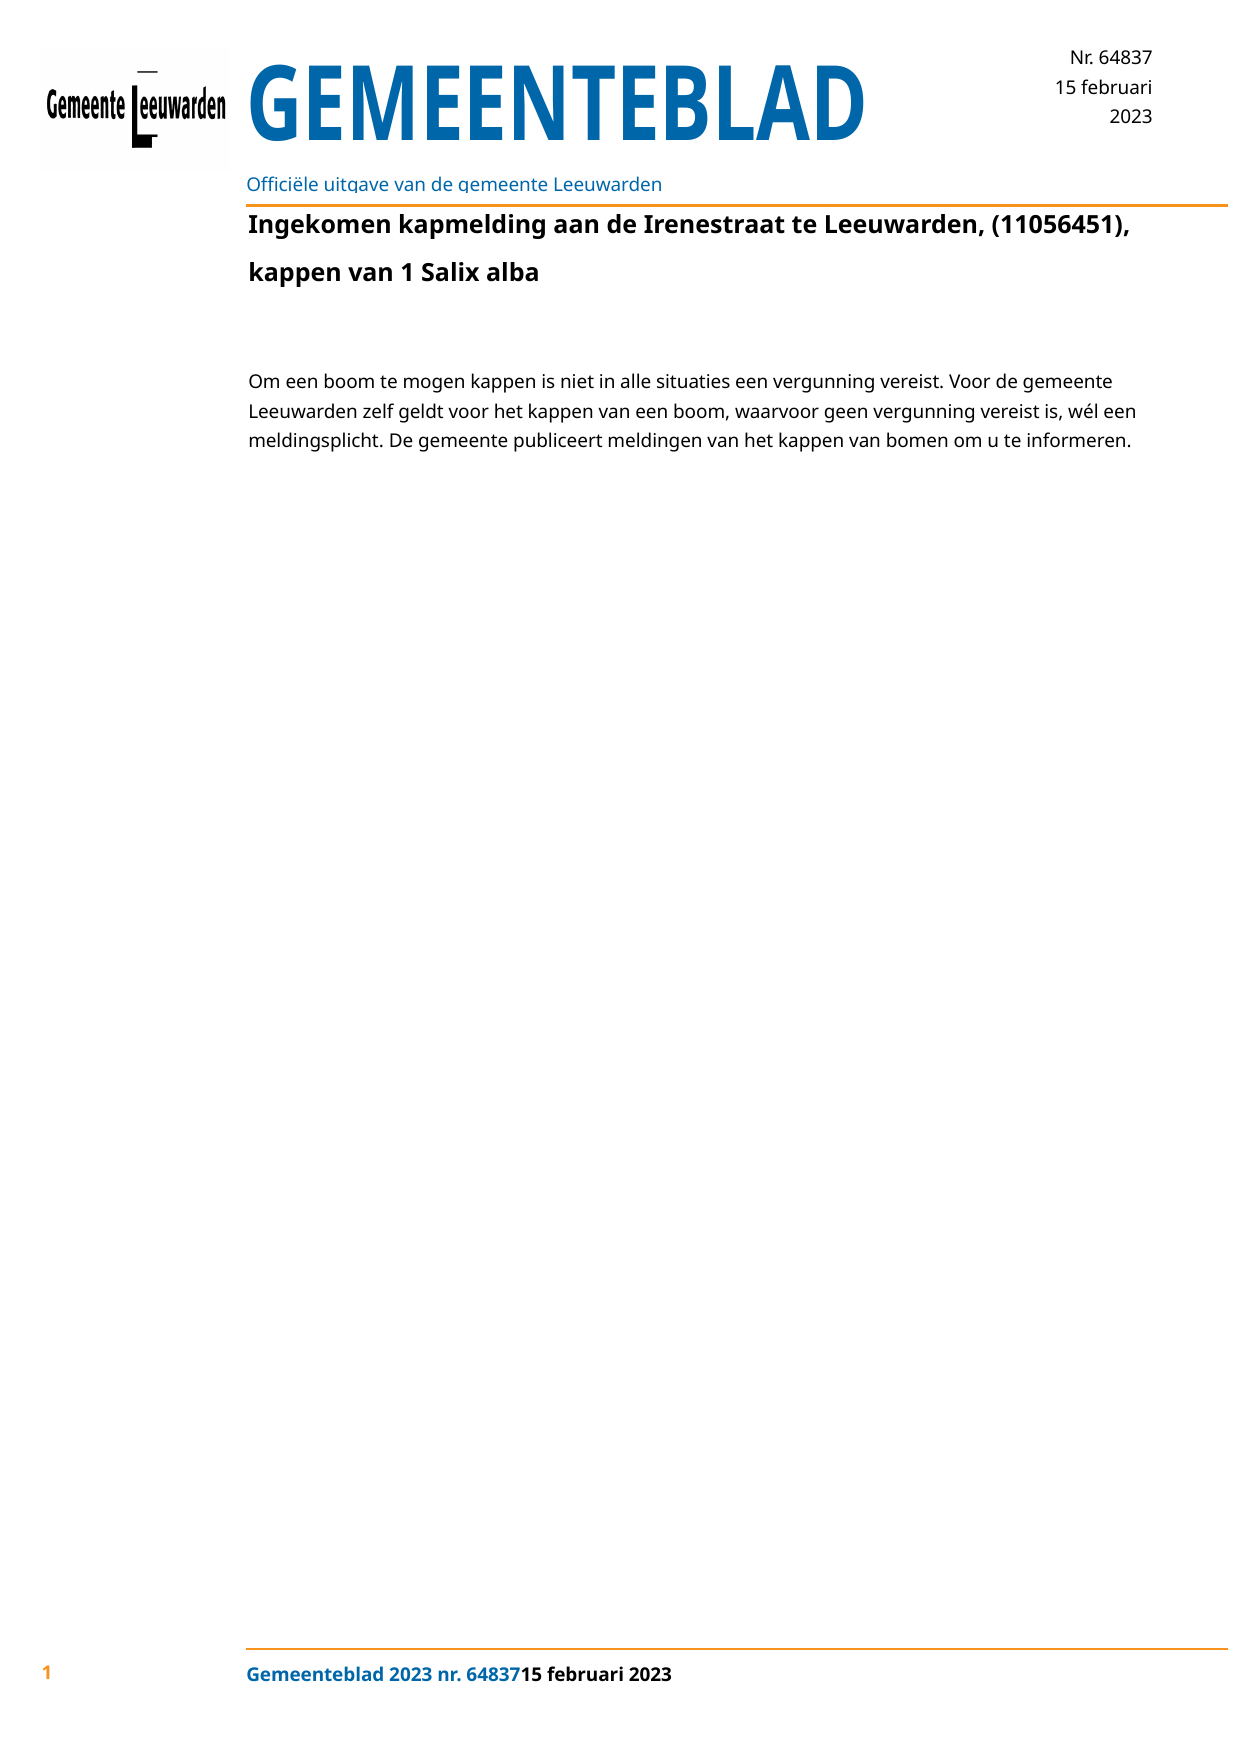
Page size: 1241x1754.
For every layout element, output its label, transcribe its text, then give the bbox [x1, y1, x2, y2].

picture [41, 47, 231, 172]
text Om een boom te mogen kappen is niet in alle situaties een vergunning vereist. Voor de gemeente Leeuwarden zelf geldt voor het kappen van een boom, waarvoor geen vergunning vereist is, wél een meldingsplicht. De gemeente publiceert meldingen van het kappen van bomen om u te informeren. [248, 368, 1152, 453]
text Ingekomen kapmelding aan de Irenestraat te Leeuwarden, (11056451), kappen van 1 Salix alba [248, 207, 1152, 288]
